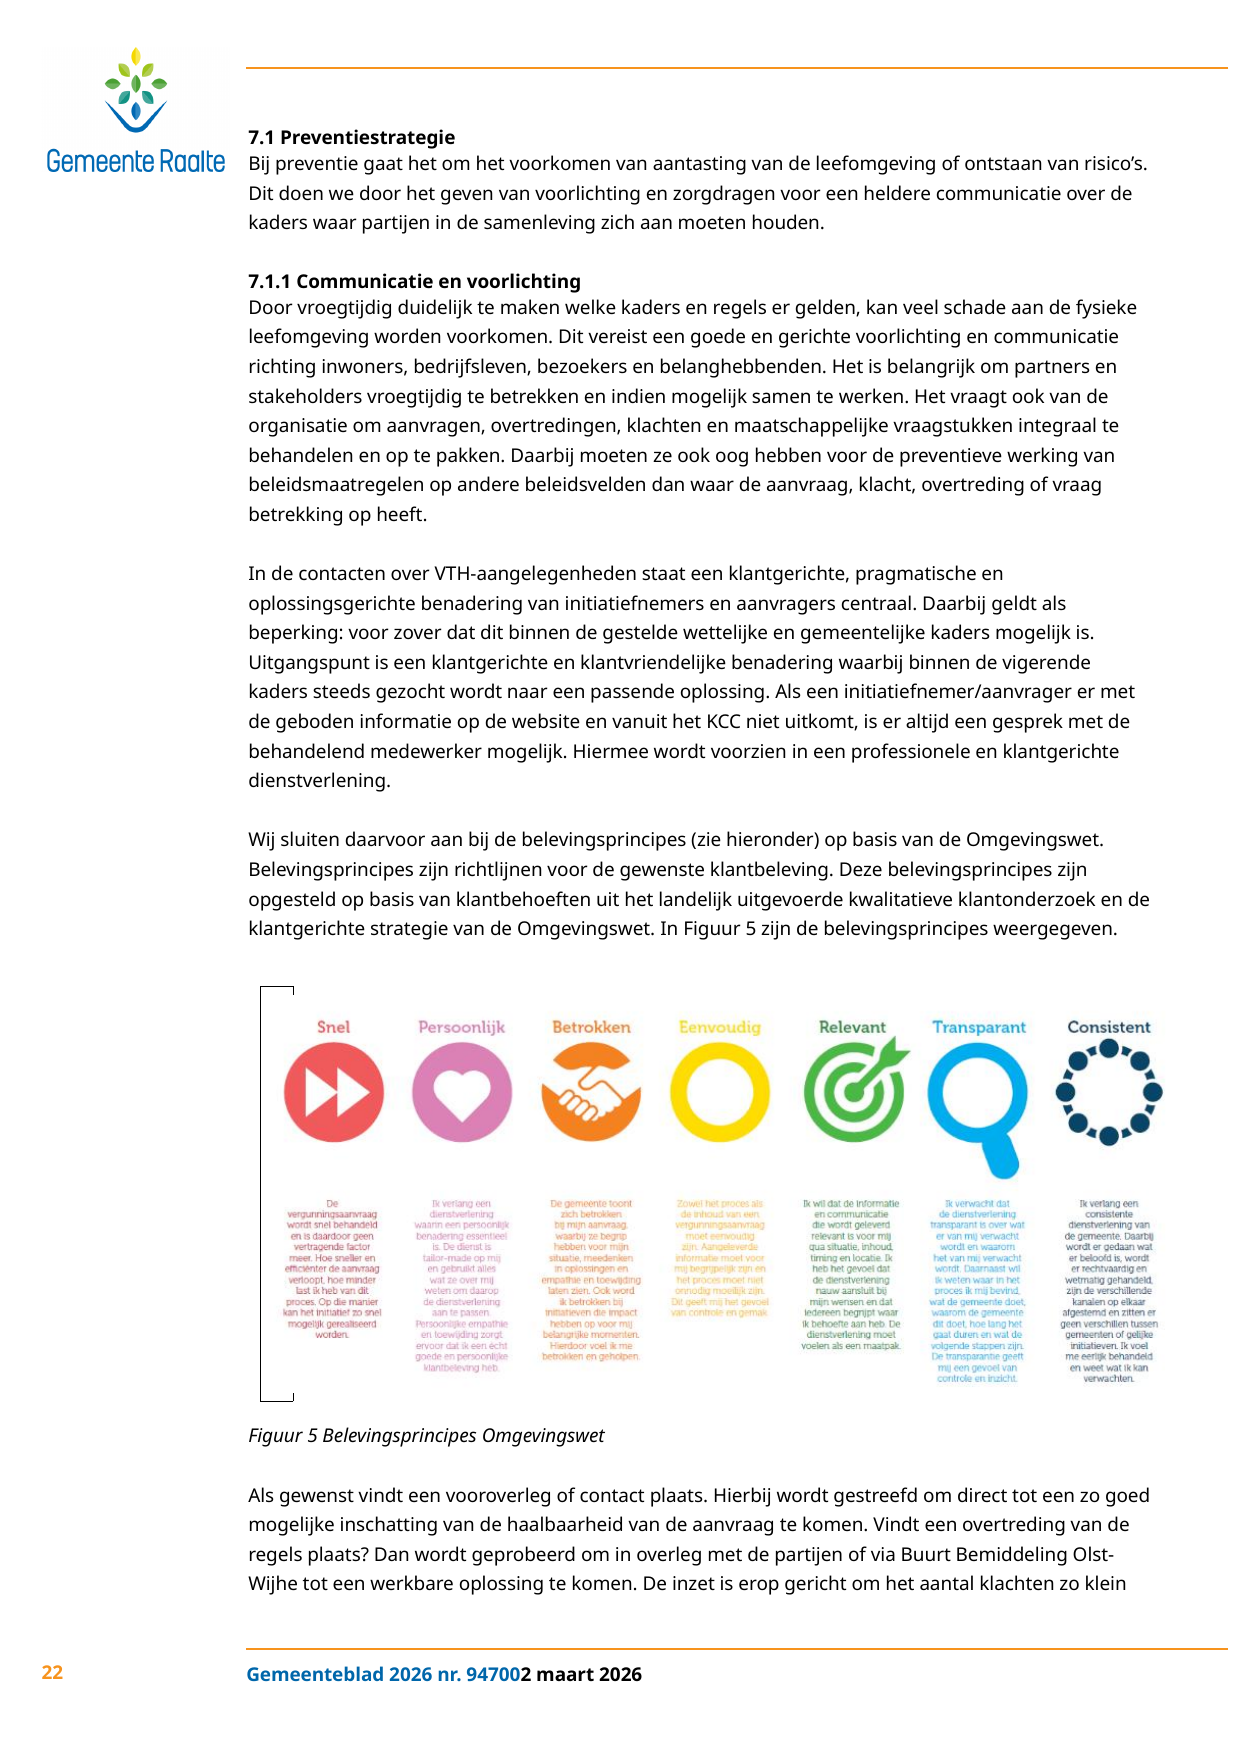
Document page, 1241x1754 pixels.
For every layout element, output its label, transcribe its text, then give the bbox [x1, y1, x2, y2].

text Figuur 5 Belevingsprincipes Omgevingswet [248, 1423, 1152, 1448]
text 7.1.1 Communicatie en voorlichting [248, 268, 1152, 294]
text Bij preventie gaat het om het voorkomen van aantasting van de leefomgeving of ontstaan van risico’s. Dit doen we door het geven van voorlichting en zorgdragen voor een heldere communicatie over de kaders waar partijen in de samenleving zich aan moeten houden. [248, 150, 1152, 235]
picture [268, 995, 1173, 1393]
picture [41, 47, 231, 172]
text Door vroegtijdig duidelijk te maken welke kaders en regels er gelden, kan veel schade aan de fysieke leefomgeving worden voorkomen. Dit vereist een goede en gerichte voorlichting en communicatie richting inwoners, bedrijfsleven, bezoekers en belanghebbenden. Het is belangrijk om partners en stakeholders vroegtijdig te betrekken en indien mogelijk samen te werken. Het vraagt ook van de organisatie om aanvragen, overtredingen, klachten en maatschappelijke vraagstukken integraal te behandelen en op te pakken. Daarbij moeten ze ook oog hebben voor de preventieve werking van beleidsmaatregelen op andere beleidsvelden dan waar de aanvraag, klacht, overtreding of vraag betrekking op heeft. [248, 294, 1152, 527]
text Als gewenst vindt een vooroverleg of contact plaats. Hierbij wordt gestreefd om direct tot een zo goed mogelijke inschatting van de haalbaarheid van de aanvraag te komen. Vindt een overtreding van de regels plaats? Dan wordt geprobeerd om in overleg met de partijen of via Buurt Bemiddeling Olst- Wijhe tot een werkbare oplossing te komen. De inzet is erop gericht om het aantal klachten zo klein [248, 1482, 1152, 1596]
text In de contacten over VTH-aangelegenheden staat een klantgerichte, pragmatische en oplossingsgerichte benadering van initiatiefnemers en aanvragers centraal. Daarbij geldt als beperking: voor zover dat dit binnen de gestelde wettelijke en gemeentelijke kaders mogelijk is. Uitgangspunt is een klantgerichte en klantvriendelijke benadering waarbij binnen de vigerende kaders steeds gezocht wordt naar een passende oplossing. Als een initiatiefnemer/aanvrager er met de geboden informatie op de website en vanuit het KCC niet uitkomt, is er altijd een gesprek met de behandelend medewerker mogelijk. Hiermee wordt voorzien in een professionele en klantgerichte dienstverlening. [248, 560, 1152, 793]
text 7.1 Preventiestrategie [248, 124, 1152, 150]
text Wij sluiten daarvoor aan bij de belevingsprincipes (zie hieronder) op basis van de Omgevingswet. Belevingsprincipes zijn richtlijnen voor de gewenste klantbeleving. Deze belevingsprincipes zijn opgesteld op basis van klantbehoeften uit het landelijk uitgevoerde kwalitatieve klantonderzoek en de klantgerichte strategie van de Omgevingswet. In Figuur 5 zijn de belevingsprincipes weergegeven. [248, 827, 1152, 941]
